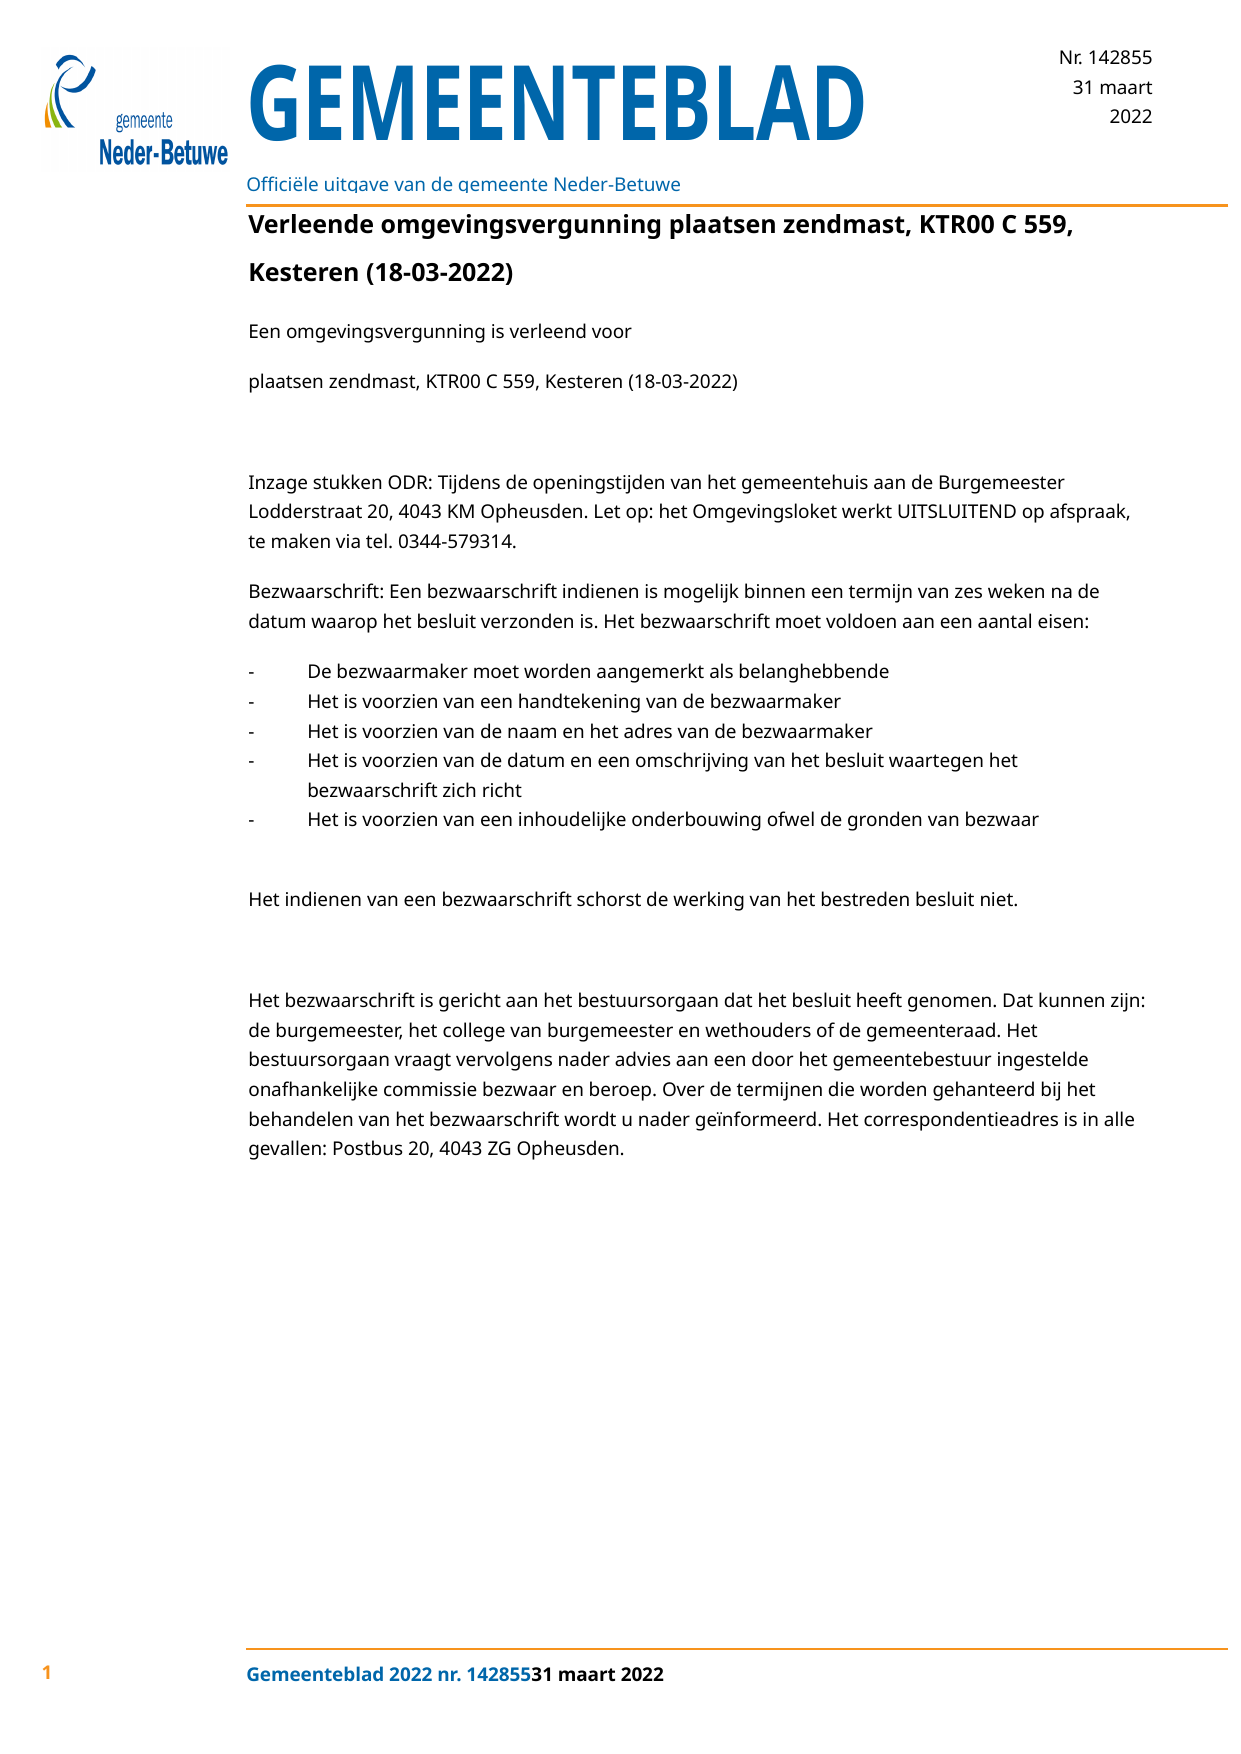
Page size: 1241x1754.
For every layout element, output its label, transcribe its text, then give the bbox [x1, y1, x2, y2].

text Het bezwaarschrift is gericht aan het bestuursorgaan dat het besluit heeft genomen. Dat kunnen zijn: de burgemeester, het college van burgemeester en wethouders of de gemeenteraad. Het bestuursorgaan vraagt vervolgens nader advies aan een door het gemeentebestuur ingestelde onafhankelijke commissie bezwaar en beroep. Over de termijnen die worden gehanteerd bij het behandelen van het bezwaarschrift wordt u nader geïnformeerd. Het correspondentieadres is in alle gevallen: Postbus 20, 4043 ZG Opheusden. [248, 987, 1152, 1161]
text Bezwaarschrift: Een bezwaarschrift indienen is mogelijk binnen een termijn van zes weken na de datum waarop het besluit verzonden is. Het bezwaarschrift moet voldoen aan een aantal eisen: [248, 579, 1152, 634]
text Verleende omgevingsvergunning plaatsen zendmast, KTR00 C 559, Kesteren (18-03-2022) [248, 207, 1152, 288]
list Het is voorzien van een inhoudelijke onderbouwing ofwel de gronden van bezwaar [248, 807, 1152, 832]
picture [41, 47, 231, 172]
text Een omgevingsvergunning is verleend voor [248, 318, 1152, 344]
text Inzage stukken ODR: Tijdens de openingstijden van het gemeentehuis aan de Burgemeester Lodderstraat 20, 4043 KM Opheusden. Let op: het Omgevingsloket werkt UITSLUITEND op afspraak, te maken via tel. 0344-579314. [248, 469, 1152, 554]
text Het indienen van een bezwaarschrift schorst de werking van het bestreden besluit niet. [248, 887, 1152, 912]
list Het is voorzien van de naam en het adres van de bezwaarmaker [248, 718, 1152, 744]
text plaatsen zendmast, KTR00 C 559, Kesteren (18-03-2022) [248, 368, 1152, 394]
list De bezwaarmaker moet worden aangemerkt als belanghebbende [248, 659, 1152, 684]
list Het is voorzien van de datum en een omschrijving van het besluit waartegen het bezwaarschrift zich richt [248, 747, 1152, 803]
list Het is voorzien van een handtekening van de bezwaarmaker [248, 688, 1152, 714]
